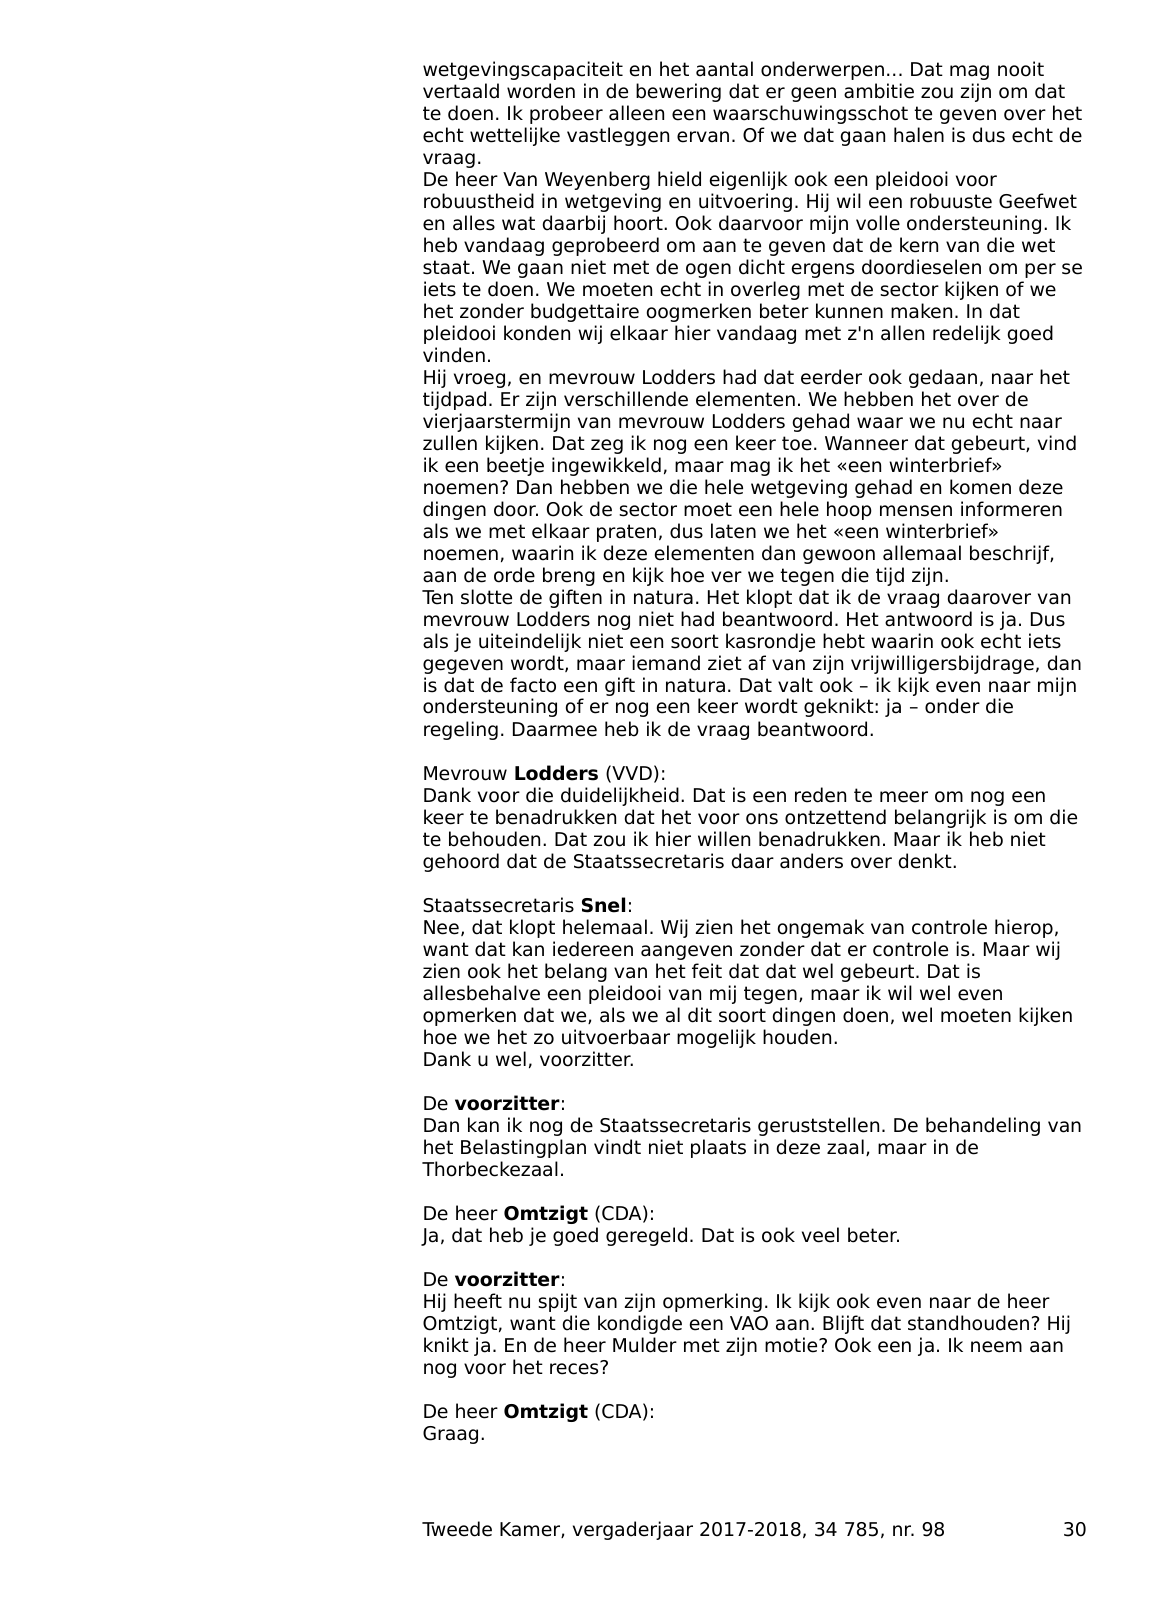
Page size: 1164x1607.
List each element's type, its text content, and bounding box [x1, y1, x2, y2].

text Nee, dat klopt helemaal. Wij zien het ongemak van controle hierop, want dat kan iedereen aangeven zonder dat er controle is. Maar wij zien ook het belang van het feit dat dat wel gebeurt. Dat is allesbehalve een pleidooi van mij tegen, maar ik wil wel even opmerken dat we, als we al dit soort dingen doen, wel moeten kijken hoe we het zo uitvoerbaar mogelijk houden. [422, 917, 1087, 1048]
text De heer Van Weyenberg hield eigenlijk ook een pleidooi voor robuustheid in wetgeving en uitvoering. Hij wil een robuuste Geefwet en alles wat daarbij hoort. Ook daarvoor mijn volle ondersteuning. Ik heb vandaag geprobeerd om aan te geven dat de kern van die wet staat. We gaan niet met de ogen dicht ergens doordieselen om per se iets te doen. We moeten echt in overleg met de sector kijken of we het zonder budgettaire oogmerken beter kunnen maken. In dat pleidooi konden wij elkaar hier vandaag met z'n allen redelijk goed vinden. [422, 169, 1087, 367]
text Dan kan ik nog de Staatssecretaris geruststellen. De behandeling van het Belastingplan vindt niet plaats in deze zaal, maar in de Thorbeckezaal. [422, 1115, 1087, 1181]
text Ja, dat heb je goed geregeld. Dat is ook veel beter. [422, 1225, 1087, 1247]
text Ten slotte de giften in natura. Het klopt dat ik de vraag daarover van mevrouw Lodders nog niet had beantwoord. Het antwoord is ja. Dus als je uiteindelijk niet een soort kasrondje hebt waarin ook echt iets gegeven wordt, maar iemand ziet af van zijn vrijwilligersbijdrage, dan is dat de facto een gift in natura. Dat valt ook – ik kijk even naar mijn ondersteuning of er nog een keer wordt geknikt: ja – onder die regeling. Daarmee heb ik de vraag beantwoord. [422, 587, 1087, 740]
text Mevrouw Lodders (VVD): [422, 763, 1087, 784]
text Hij vroeg, en mevrouw Lodders had dat eerder ook gedaan, naar het tijdpad. Er zijn verschillende elementen. We hebben het over de vierjaarstermijn van mevrouw Lodders gehad waar we nu echt naar zullen kijken. Dat zeg ik nog een keer toe. Wanneer dat gebeurt, vind ik een beetje ingewikkeld, maar mag ik het «een winterbrief» noemen? Dan hebben we die hele wetgeving gehad en komen deze dingen door. Ook de sector moet een hele hoop mensen informeren als we met elkaar praten, dus laten we het «een winterbrief» noemen, waarin ik deze elementen dan gewoon allemaal beschrijf, aan de orde breng en kijk hoe ver we tegen die tijd zijn. [422, 367, 1087, 587]
text De heer Omtzigt (CDA): [422, 1203, 1087, 1225]
text Dank voor die duidelijkheid. Dat is een reden te meer om nog een keer te benadrukken dat het voor ons ontzettend belangrijk is om die te behouden. Dat zou ik hier willen benadrukken. Maar ik heb niet gehoord dat de Staatssecretaris daar anders over denkt. [422, 784, 1087, 872]
text Graag. [422, 1423, 1087, 1445]
text De heer Omtzigt (CDA): [422, 1401, 1087, 1423]
text Hij heeft nu spijt van zijn opmerking. Ik kijk ook even naar de heer Omtzigt, want die kondigde een VAO aan. Blijft dat standhouden? Hij knikt ja. En de heer Mulder met zijn motie? Ook een ja. Ik neem aan nog voor het reces? [422, 1291, 1087, 1379]
text wetgevingscapaciteit en het aantal onderwerpen... Dat mag nooit vertaald worden in de bewering dat er geen ambitie zou zijn om dat te doen. Ik probeer alleen een waarschuwingsschot te geven over het echt wettelijke vastleggen ervan. Of we dat gaan halen is dus echt de vraag. [422, 59, 1087, 169]
text De voorzitter: [422, 1093, 1087, 1115]
text De voorzitter: [422, 1269, 1087, 1291]
text Staatssecretaris Snel: [422, 895, 1087, 917]
text Dank u wel, voorzitter. [422, 1048, 1087, 1071]
